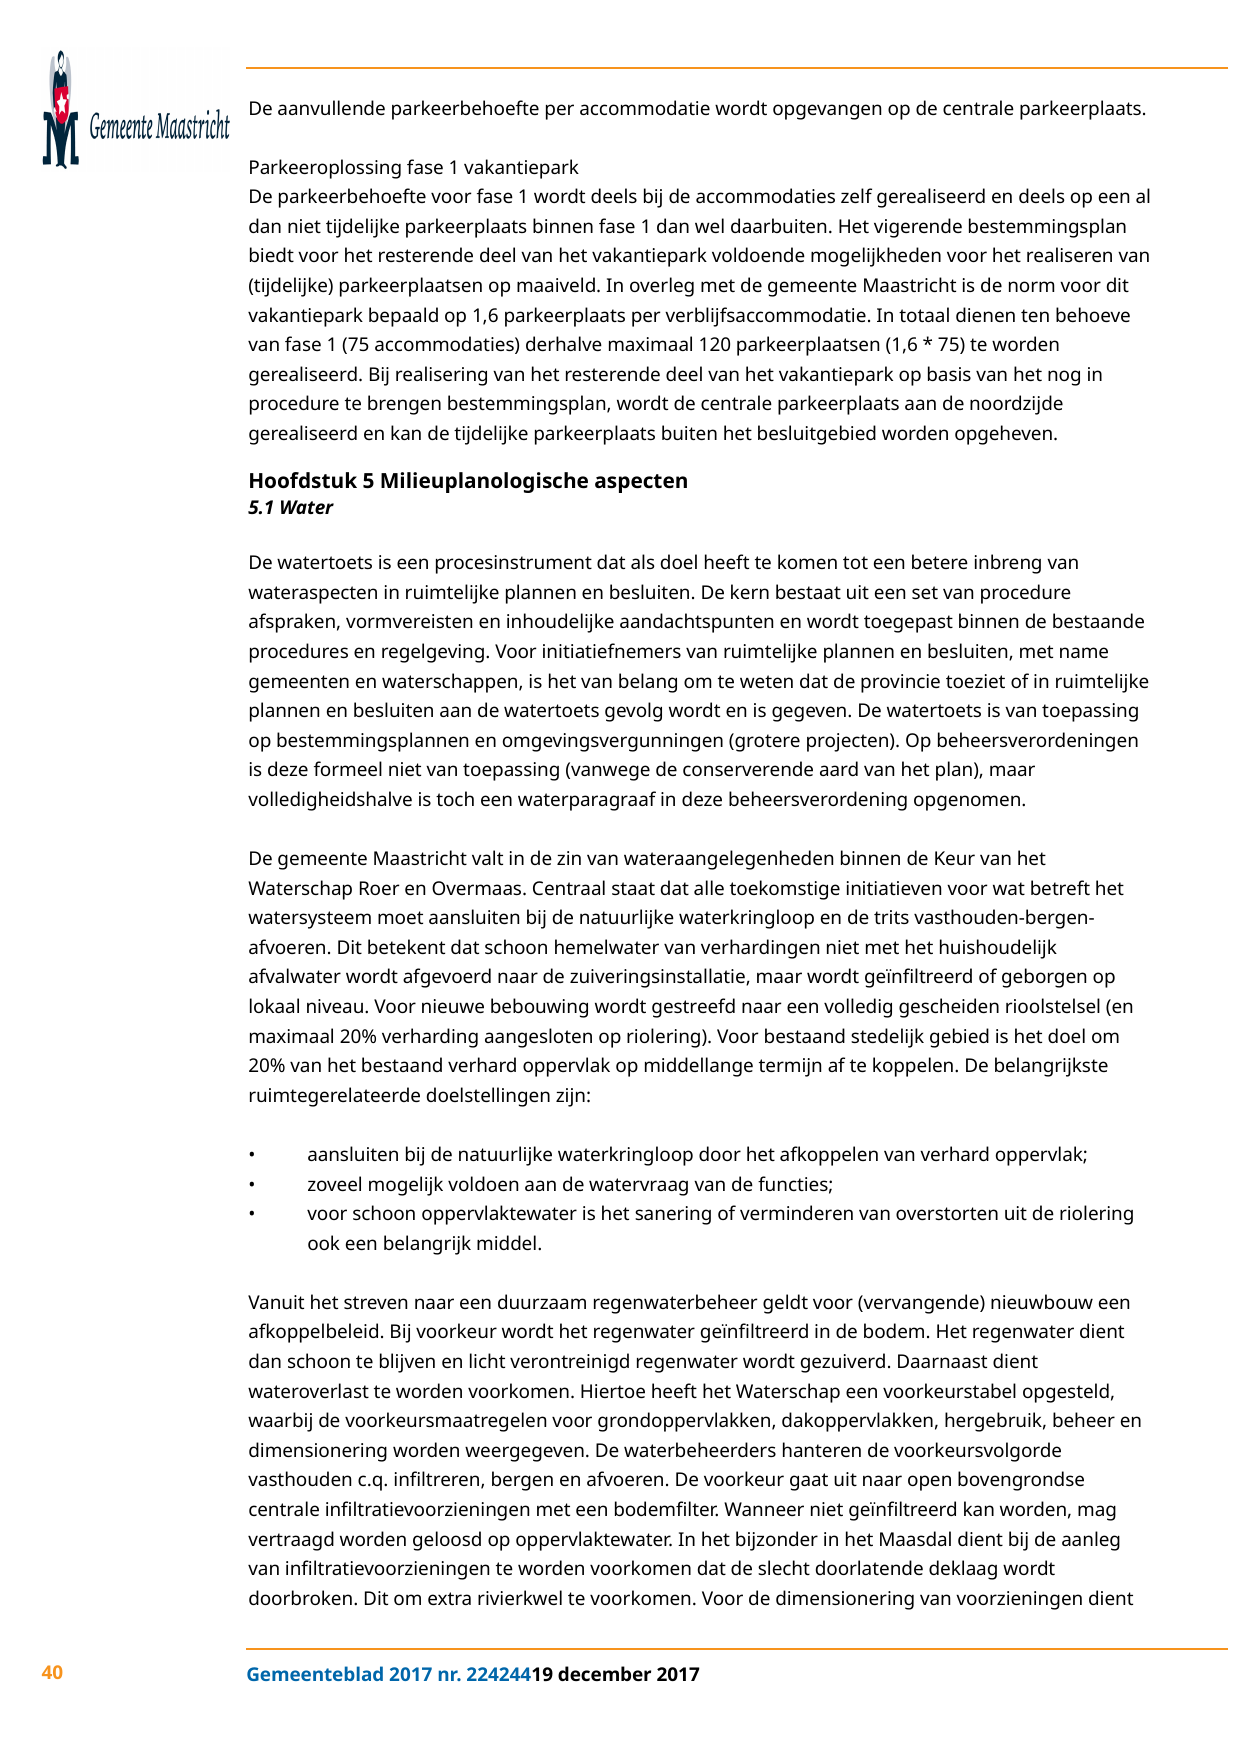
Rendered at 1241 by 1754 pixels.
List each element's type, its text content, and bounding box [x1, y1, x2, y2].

text 5.1 Water [248, 494, 1152, 520]
list zoveel mogelijk voldoen aan de watervraag van de functies; [248, 1171, 1152, 1197]
text De parkeerbehoefte voor fase 1 wordt deels bij de accommodaties zelf gerealiseerd en deels op een al dan niet tijdelijke parkeerplaats binnen fase 1 dan wel daarbuiten. Het vigerende bestemmingsplan biedt voor het resterende deel van het vakantiepark voldoende mogelijkheden voor het realiseren van (tijdelijke) parkeerplaatsen op maaiveld. In overleg met de gemeente Maastricht is de norm voor dit vakantiepark bepaald op 1,6 parkeerplaats per verblijfsaccommodatie. In totaal dienen ten behoeve van fase 1 (75 accommodaties) derhalve maximaal 120 parkeerplaatsen (1,6 * 75) te worden gerealiseerd. Bij realisering van het resterende deel van het vakantiepark op basis van het nog in procedure te brengen bestemmingsplan, wordt de centrale parkeerplaats aan de noordzijde gerealiseerd en kan de tijdelijke parkeerplaats buiten het besluitgebied worden opgeheven. [248, 183, 1152, 446]
picture [41, 47, 231, 172]
list voor schoon oppervlaktewater is het sanering of verminderen van overstorten uit de riolering ook een belangrijk middel. [248, 1200, 1152, 1256]
text De watertoets is een procesinstrument dat als doel heeft te komen tot een betere inbreng van wateraspecten in ruimtelijke plannen en besluiten. De kern bestaat uit een set van procedure afspraken, vormvereisten en inhoudelijke aandachtspunten en wordt toegepast binnen de bestaande procedures en regelgeving. Voor initiatiefnemers van ruimtelijke plannen en besluiten, met name gemeenten en waterschappen, is het van belang om te weten dat de provincie toeziet of in ruimtelijke plannen en besluiten aan de watertoets gevolg wordt en is gegeven. De watertoets is van toepassing op bestemmingsplannen en omgevingsvergunningen (grotere projecten). Op beheersverordeningen is deze formeel niet van toepassing (vanwege de conserverende aard van het plan), maar volledigheidshalve is toch een waterparagraaf in deze beheersverordening opgenomen. [248, 549, 1152, 812]
text De gemeente Maastricht valt in de zin van wateraangelegenheden binnen de Keur van het Waterschap Roer en Overmaas. Centraal staat dat alle toekomstige initiatieven voor wat betreft het watersysteem moet aansluiten bij de natuurlijke waterkringloop en de trits vasthouden-bergen-afvoeren. Dit betekent dat schoon hemelwater van verhardingen niet met het huishoudelijk afvalwater wordt afgevoerd naar de zuiveringsinstallatie, maar wordt geïnfiltreerd of geborgen op lokaal niveau. Voor nieuwe bebouwing wordt gestreefd naar een volledig gescheiden rioolstelsel (en maximaal 20% verharding aangesloten op riolering). Voor bestaand stedelijk gebied is het doel om 20% van het bestaand verhard oppervlak op middellange termijn af te koppelen. De belangrijkste ruimtegerelateerde doelstellingen zijn: [248, 845, 1152, 1108]
text Hoofdstuk 5 Milieuplanologische aspecten [248, 466, 1152, 494]
list aansluiten bij de natuurlijke waterkringloop door het afkoppelen van verhard oppervlak; [248, 1141, 1152, 1167]
text De aanvullende parkeerbehoefte per accommodatie wordt opgevangen op de centrale parkeerplaats. [248, 95, 1152, 121]
text Vanuit het streven naar een duurzaam regenwaterbeheer geldt voor (vervangende) nieuwbouw een afkoppelbeleid. Bij voorkeur wordt het regenwater geïnfiltreerd in de bodem. Het regenwater dient dan schoon te blijven en licht verontreinigd regenwater wordt gezuiverd. Daarnaast dient wateroverlast te worden voorkomen. Hiertoe heeft het Waterschap een voorkeurstabel opgesteld, waarbij de voorkeursmaatregelen voor grondoppervlakken, dakoppervlakken, hergebruik, beheer en dimensionering worden weergegeven. De waterbeheerders hanteren de voorkeursvolgorde vasthouden c.q. infiltreren, bergen en afvoeren. De voorkeur gaat uit naar open bovengrondse centrale infiltratievoorzieningen met een bodemfilter. Wanneer niet geïnfiltreerd kan worden, mag vertraagd worden geloosd op oppervlaktewater. In het bijzonder in het Maasdal dient bij de aanleg van infiltratievoorzieningen te worden voorkomen dat de slecht doorlatende deklaag wordt doorbroken. Dit om extra rivierkwel te voorkomen. Voor de dimensionering van voorzieningen dient [248, 1289, 1152, 1611]
text Parkeeroplossing fase 1 vakantiepark [248, 154, 1152, 180]
